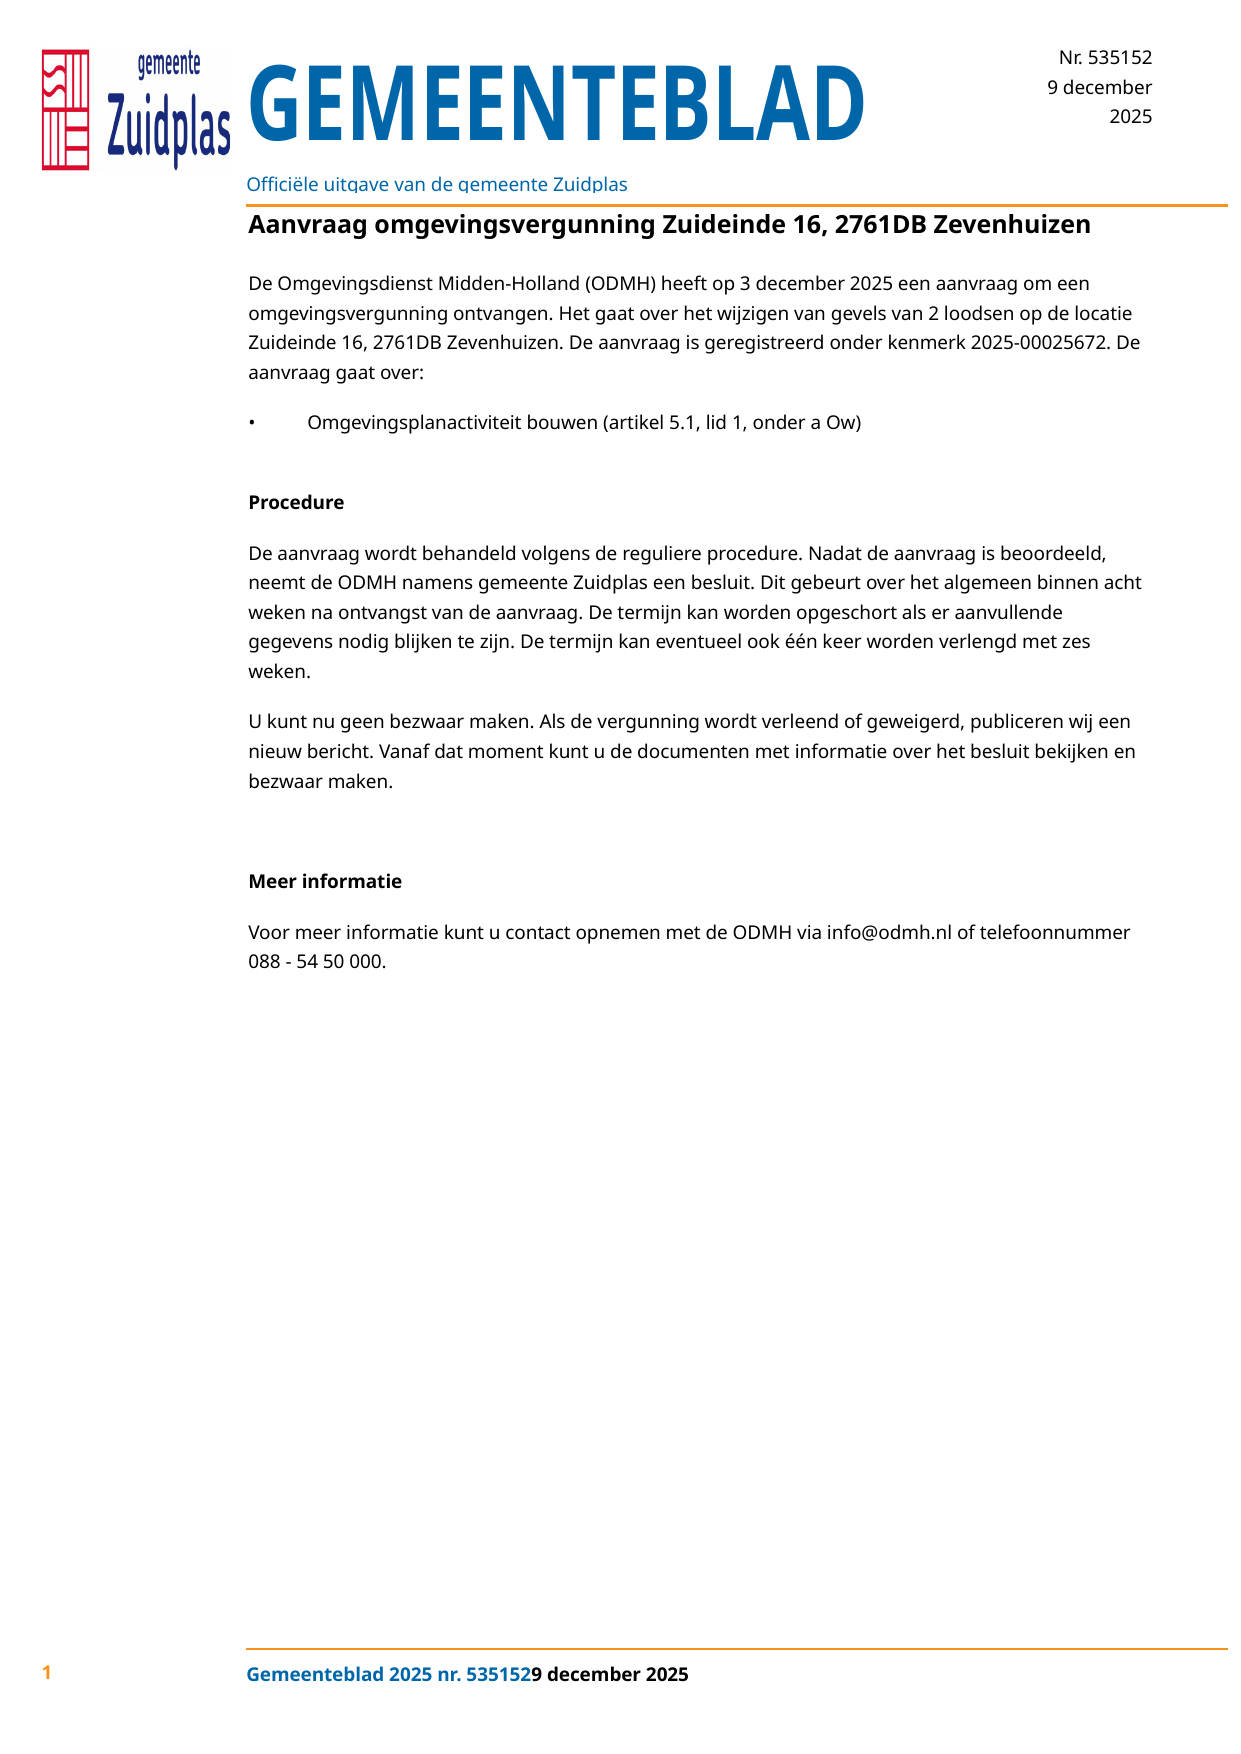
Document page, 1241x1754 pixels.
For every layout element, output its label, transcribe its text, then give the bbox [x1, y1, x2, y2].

picture [41, 47, 231, 172]
text De Omgevingsdienst Midden-Holland (ODMH) heeft op 3 december 2025 een aanvraag om een omgevingsvergunning ontvangen. Het gaat over het wijzigen van gevels van 2 loodsen op de locatie Zuideinde 16, 2761DB Zevenhuizen. De aanvraag is geregistreerd onder kenmerk 2025-00025672. De aanvraag gaat over: [248, 270, 1152, 385]
text De aanvraag wordt behandeld volgens de reguliere procedure. Nadat de aanvraag is beoordeeld, neemt de ODMH namens gemeente Zuidplas een besluit. Dit gebeurt over het algemeen binnen acht weken na ontvangst van de aanvraag. De termijn kan worden opgeschort als er aanvullende gegevens nodig blijken te zijn. De termijn kan eventueel ook één keer worden verlengd met zes weken. [248, 540, 1152, 684]
text Procedure [248, 489, 1152, 515]
text U kunt nu geen bezwaar maken. Als de vergunning wordt verleend of geweigerd, publiceren wij een nieuw bericht. Vanaf dat moment kunt u de documenten met informatie over het besluit bekijken en bezwaar maken. [248, 709, 1152, 793]
text Aanvraag omgevingsvergunning Zuideinde 16, 2761DB Zevenhuizen [248, 207, 1152, 241]
text Voor meer informatie kunt u contact opnemen met de ODMH via info@odmh.nl of telefoonnummer 088 - 54 50 000. [248, 919, 1152, 974]
text Meer informatie [248, 869, 1152, 894]
list Omgevingsplanactiviteit bouwen (artikel 5.1, lid 1, onder a Ow) [248, 409, 1152, 435]
